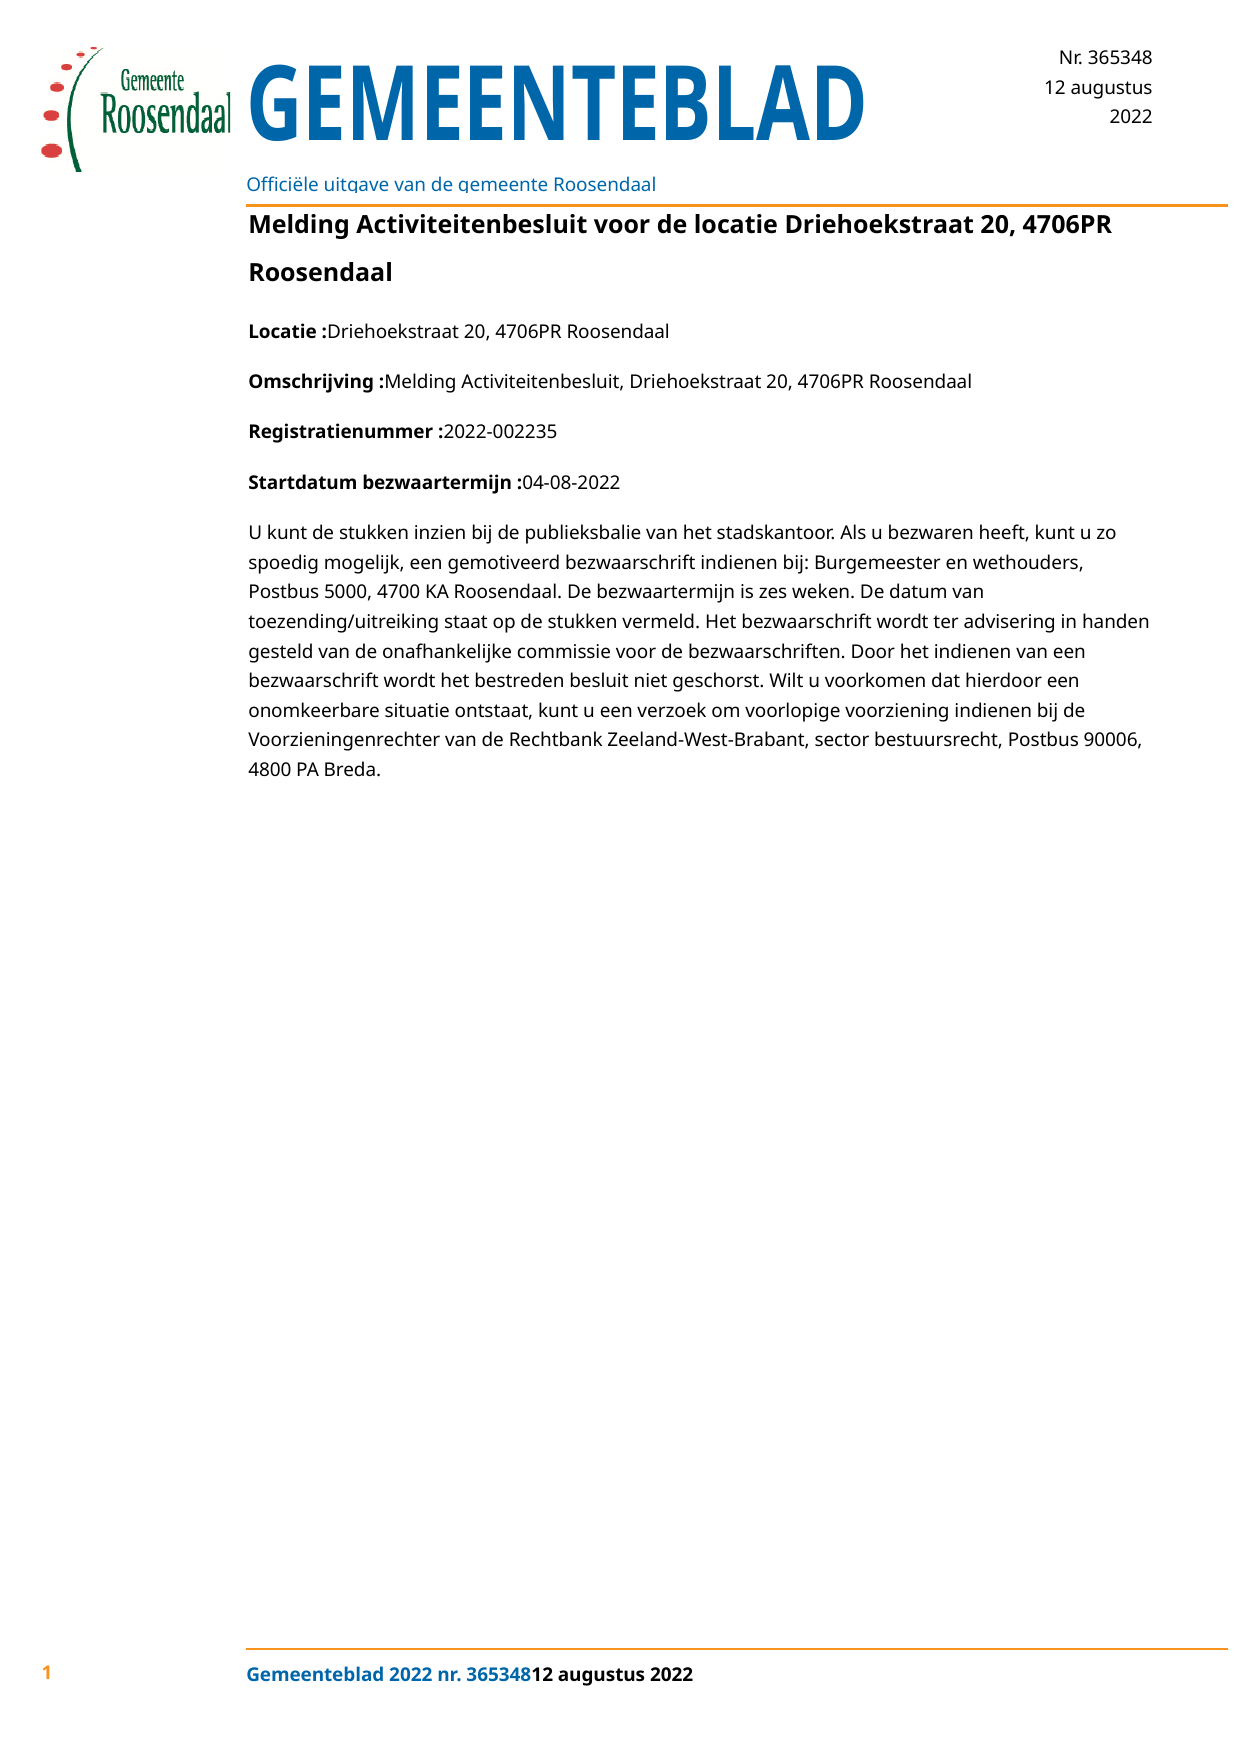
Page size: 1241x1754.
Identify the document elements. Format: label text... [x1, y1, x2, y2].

text Startdatum bezwaartermijn :04-08-2022 [248, 469, 1152, 495]
text Locatie :Driehoekstraat 20, 4706PR Roosendaal [248, 318, 1152, 344]
text U kunt de stukken inzien bij de publieksbalie van het stadskantoor. Als u bezwaren heeft, kunt u zo spoedig mogelijk, een gemotiveerd bezwaarschrift indienen bij: Burgemeester en wethouders, Postbus 5000, 4700 KA Roosendaal. De bezwaartermijn is zes weken. De datum van toezending/uitreiking staat op de stukken vermeld. Het bezwaarschrift wordt ter advisering in handen gesteld van de onafhankelijke commissie voor de bezwaarschriften. Door het indienen van een bezwaarschrift wordt het bestreden besluit niet geschorst. Wilt u voorkomen dat hierdoor een onomkeerbare situatie ontstaat, kunt u een verzoek om voorlopige voorziening indienen bij de Voorzieningenrechter van de Rechtbank Zeeland-West-Brabant, sector bestuursrecht, Postbus 90006, 4800 PA Breda. [248, 519, 1152, 782]
text Melding Activiteitenbesluit voor de locatie Driehoekstraat 20, 4706PR Roosendaal [248, 207, 1152, 288]
picture [41, 47, 231, 172]
text Omschrijving :Melding Activiteitenbesluit, Driehoekstraat 20, 4706PR Roosendaal [248, 368, 1152, 394]
text Registratienummer :2022-002235 [248, 419, 1152, 444]
